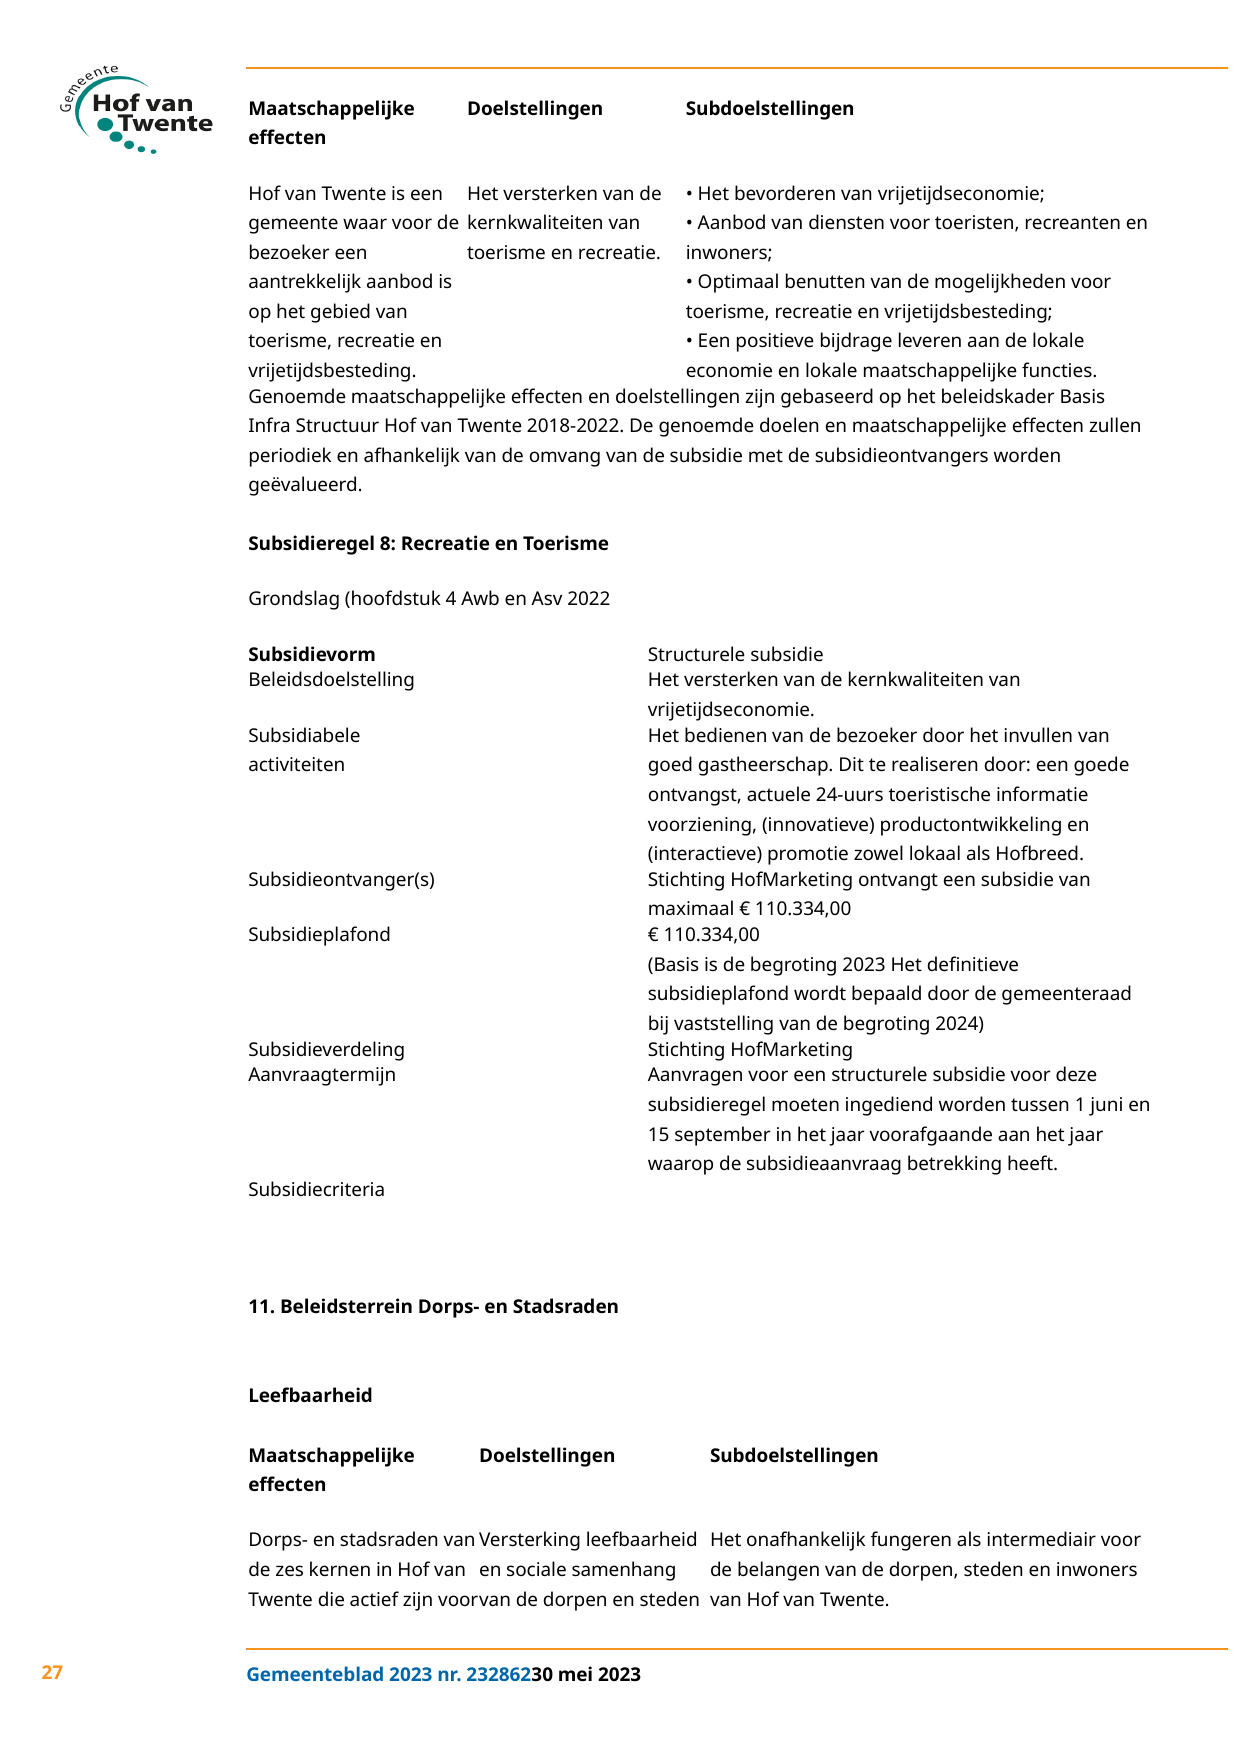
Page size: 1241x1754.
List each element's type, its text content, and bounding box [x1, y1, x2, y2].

table_cell Stichting HofMarketing ontvangt een subsidie van maximaal € 110.334,00 [648, 866, 1152, 921]
table_cell Versterking leefbaarheid en sociale samenhang van de dorpen en steden [479, 1527, 710, 1612]
table_cell [448, 667, 648, 722]
table_header Maatschappelijke effecten [248, 95, 467, 180]
table_cell Grondslag (hoofdstuk 4 Awb en Asv 2022 [248, 586, 1152, 641]
table_cell [448, 1062, 648, 1176]
table_header Maatschappelijke effecten [248, 1442, 479, 1527]
table_cell [448, 641, 648, 667]
table_cell Stichting HofMarketing [648, 1036, 1152, 1062]
table_cell [448, 866, 648, 921]
text Leefbaarheid [248, 1382, 1152, 1408]
table_cell [648, 1176, 1152, 1202]
table_cell [448, 722, 648, 866]
table_cell [448, 1176, 648, 1202]
table_cell Subsidievorm [248, 641, 448, 667]
table_cell Beleidsdoelstelling [248, 667, 448, 722]
text 11. Beleidsterrein Dorps- en Stadsraden [248, 1294, 1152, 1319]
table_cell Aanvragen voor een structurele subsidie voor deze subsidieregel moeten ingediend worden tussen 1 juni en 15 september in het jaar voorafgaande aan het jaar waarop de subsidieaanvraag betrekking heeft. [648, 1062, 1152, 1176]
table_cell Subsidiecriteria [248, 1176, 448, 1202]
table_cell Aanvraagtermijn [248, 1062, 448, 1176]
table_cell Het versterken van de kernkwaliteiten van toerisme en recreatie. [467, 180, 686, 383]
table_cell Subsidieplafond [248, 921, 448, 1036]
table_cell Subsidieontvanger(s) [248, 866, 448, 921]
table_header Doelstellingen [479, 1442, 710, 1527]
table_cell Het versterken van de kernkwaliteiten van vrijetijdseconomie. [648, 667, 1152, 722]
table_cell Subsidiabele activiteiten [248, 722, 448, 866]
table_header Doelstellingen [467, 95, 686, 180]
table_cell [448, 1036, 648, 1062]
table_cell • Het bevorderen van vrijetijdseconomie; • Aanbod van diensten voor toeristen, recreanten en inwoners; • Optimaal benutten van de mogelijkheden voor toerisme, recreatie en vrijetijdsbesteding; • Een positieve bijdrage leveren aan de lokale economie en lokale maatschappelijke functies. [686, 180, 1152, 383]
table_cell Dorps- en stadsraden van de zes kernen in Hof van Twente die actief zijn voor [248, 1527, 479, 1612]
table_cell Het bedienen van de bezoeker door het invullen van goed gastheerschap. Dit te realiseren door: een goede ontvangst, actuele 24-uurs toeristische informatie voorziening, (innovatieve) productontwikkeling en (interactieve) promotie zowel lokaal als Hofbreed. [648, 722, 1152, 866]
table_header Subsidieregel 8: Recreatie en Toerisme [248, 530, 1152, 586]
table_cell Het onafhankelijk fungeren als intermediair voor de belangen van de dorpen, steden en inwoners van Hof van Twente. [710, 1527, 1152, 1612]
table_cell € 110.334,00 (Basis is de begroting 2023 Het definitieve subsidieplafond wordt bepaald door de gemeenteraad bij vaststelling van de begroting 2024) [648, 921, 1152, 1036]
table_cell Hof van Twente is een gemeente waar voor de bezoeker een aantrekkelijk aanbod is op het gebied van toerisme, recreatie en vrijetijdsbesteding. [248, 180, 467, 383]
table_cell Subsidieverdeling [248, 1036, 448, 1062]
table_cell Genoemde maatschappelijke effecten en doelstellingen zijn gebaseerd op het beleidskader Basis Infra Structuur Hof van Twente 2018-2022. De genoemde doelen en maatschappelijke effecten zullen periodiek en afhankelijk van de omvang van de subsidie met de subsidieontvangers worden geëvalueerd. [248, 383, 1152, 497]
table_cell [448, 921, 648, 1036]
table_header Subdoelstellingen [686, 95, 1152, 180]
table_header Subdoelstellingen [710, 1442, 1152, 1527]
picture [41, 47, 231, 172]
table_cell Structurele subsidie [648, 641, 1152, 667]
